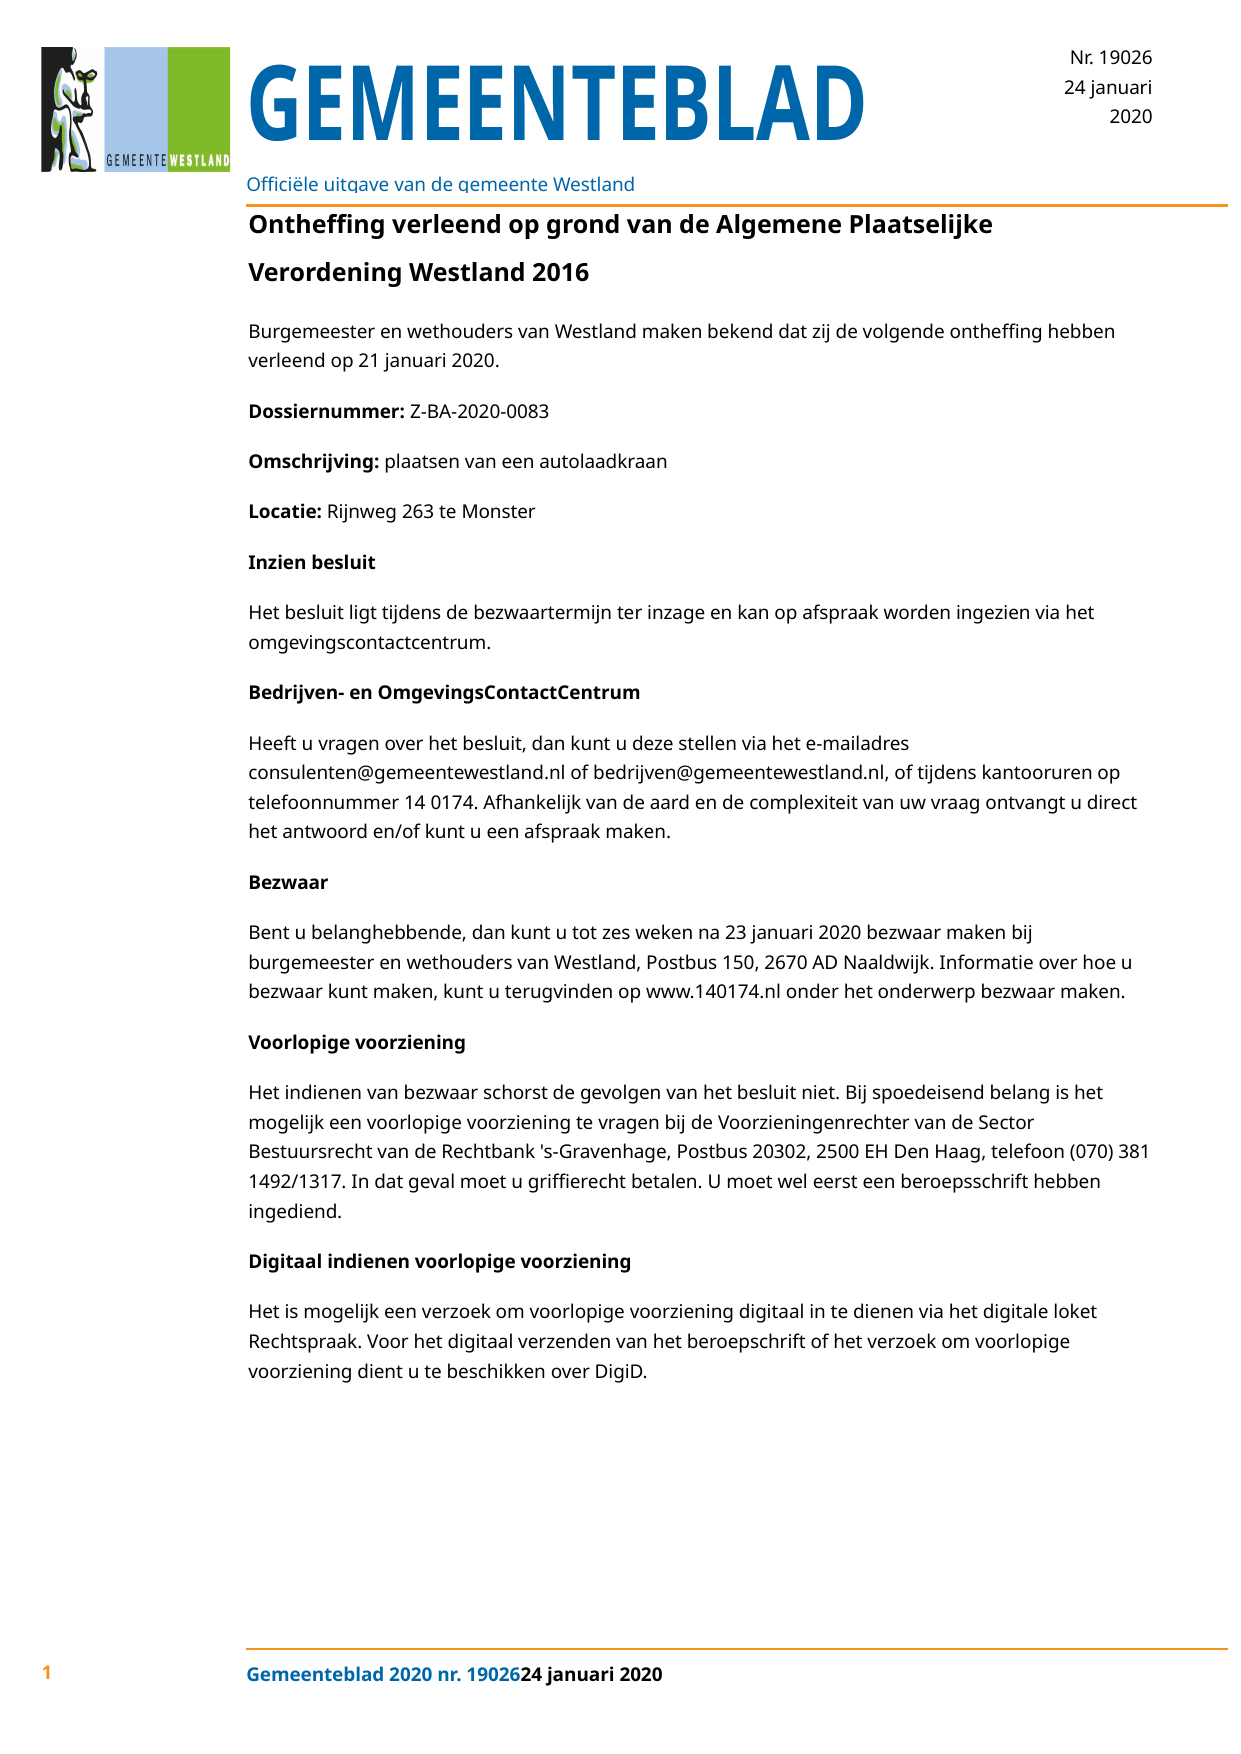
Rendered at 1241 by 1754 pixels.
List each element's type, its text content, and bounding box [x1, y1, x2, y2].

text Dossiernummer: Z-BA-2020-0083 [248, 398, 1152, 424]
text Locatie: Rijnweg 263 te Monster [248, 499, 1152, 524]
picture [41, 47, 231, 172]
text Bent u belanghebbende, dan kunt u tot zes weken na 23 januari 2020 bezwaar maken bij burgemeester en wethouders van Westland, Postbus 150, 2670 AD Naaldwijk. Informatie over hoe u bezwaar kunt maken, kunt u terugvinden op www.140174.nl onder het onderwerp bezwaar maken. [248, 919, 1152, 1004]
text Het is mogelijk een verzoek om voorlopige voorziening digitaal in te dienen via het digitale loket Rechtspraak. Voor het digitaal verzenden van het beroepschrift of het verzoek om voorlopige voorziening dient u te beschikken over DigiD. [248, 1299, 1152, 1384]
text Bedrijven- en OmgevingsContactCentrum [248, 679, 1152, 705]
text Bezwaar [248, 869, 1152, 895]
text Inzien besluit [248, 549, 1152, 575]
text Het besluit ligt tijdens de bezwaartermijn ter inzage en kan op afspraak worden ingezien via het omgevingscontactcentrum. [248, 599, 1152, 655]
text Heeft u vragen over het besluit, dan kunt u deze stellen via het e-mailadres consulenten@gemeentewestland.nl of bedrijven@gemeentewestland.nl, of tijdens kantooruren op telefoonnummer 14 0174. Afhankelijk van de aard en de complexiteit van uw vraag ontvangt u direct het antwoord en/of kunt u een afspraak maken. [248, 730, 1152, 844]
text Omschrijving: plaatsen van een autolaadkraan [248, 448, 1152, 474]
text Ontheffing verleend op grond van de Algemene Plaatselijke Verordening Westland 2016 [248, 207, 1152, 288]
text Burgemeester en wethouders van Westland maken bekend dat zij de volgende ontheffing hebben verleend op 21 januari 2020. [248, 318, 1152, 373]
text Het indienen van bezwaar schorst de gevolgen van het besluit niet. Bij spoedeisend belang is het mogelijk een voorlopige voorziening te vragen bij de Voorzieningenrechter van de Sector Bestuursrecht van de Rechtbank 's-Gravenhage, Postbus 20302, 2500 EH Den Haag, telefoon (070) 381 1492/1317. In dat geval moet u griffierecht betalen. U moet wel eerst een beroepsschrift hebben ingediend. [248, 1079, 1152, 1224]
text Voorlopige voorziening [248, 1029, 1152, 1055]
text Digitaal indienen voorlopige voorziening [248, 1248, 1152, 1274]
